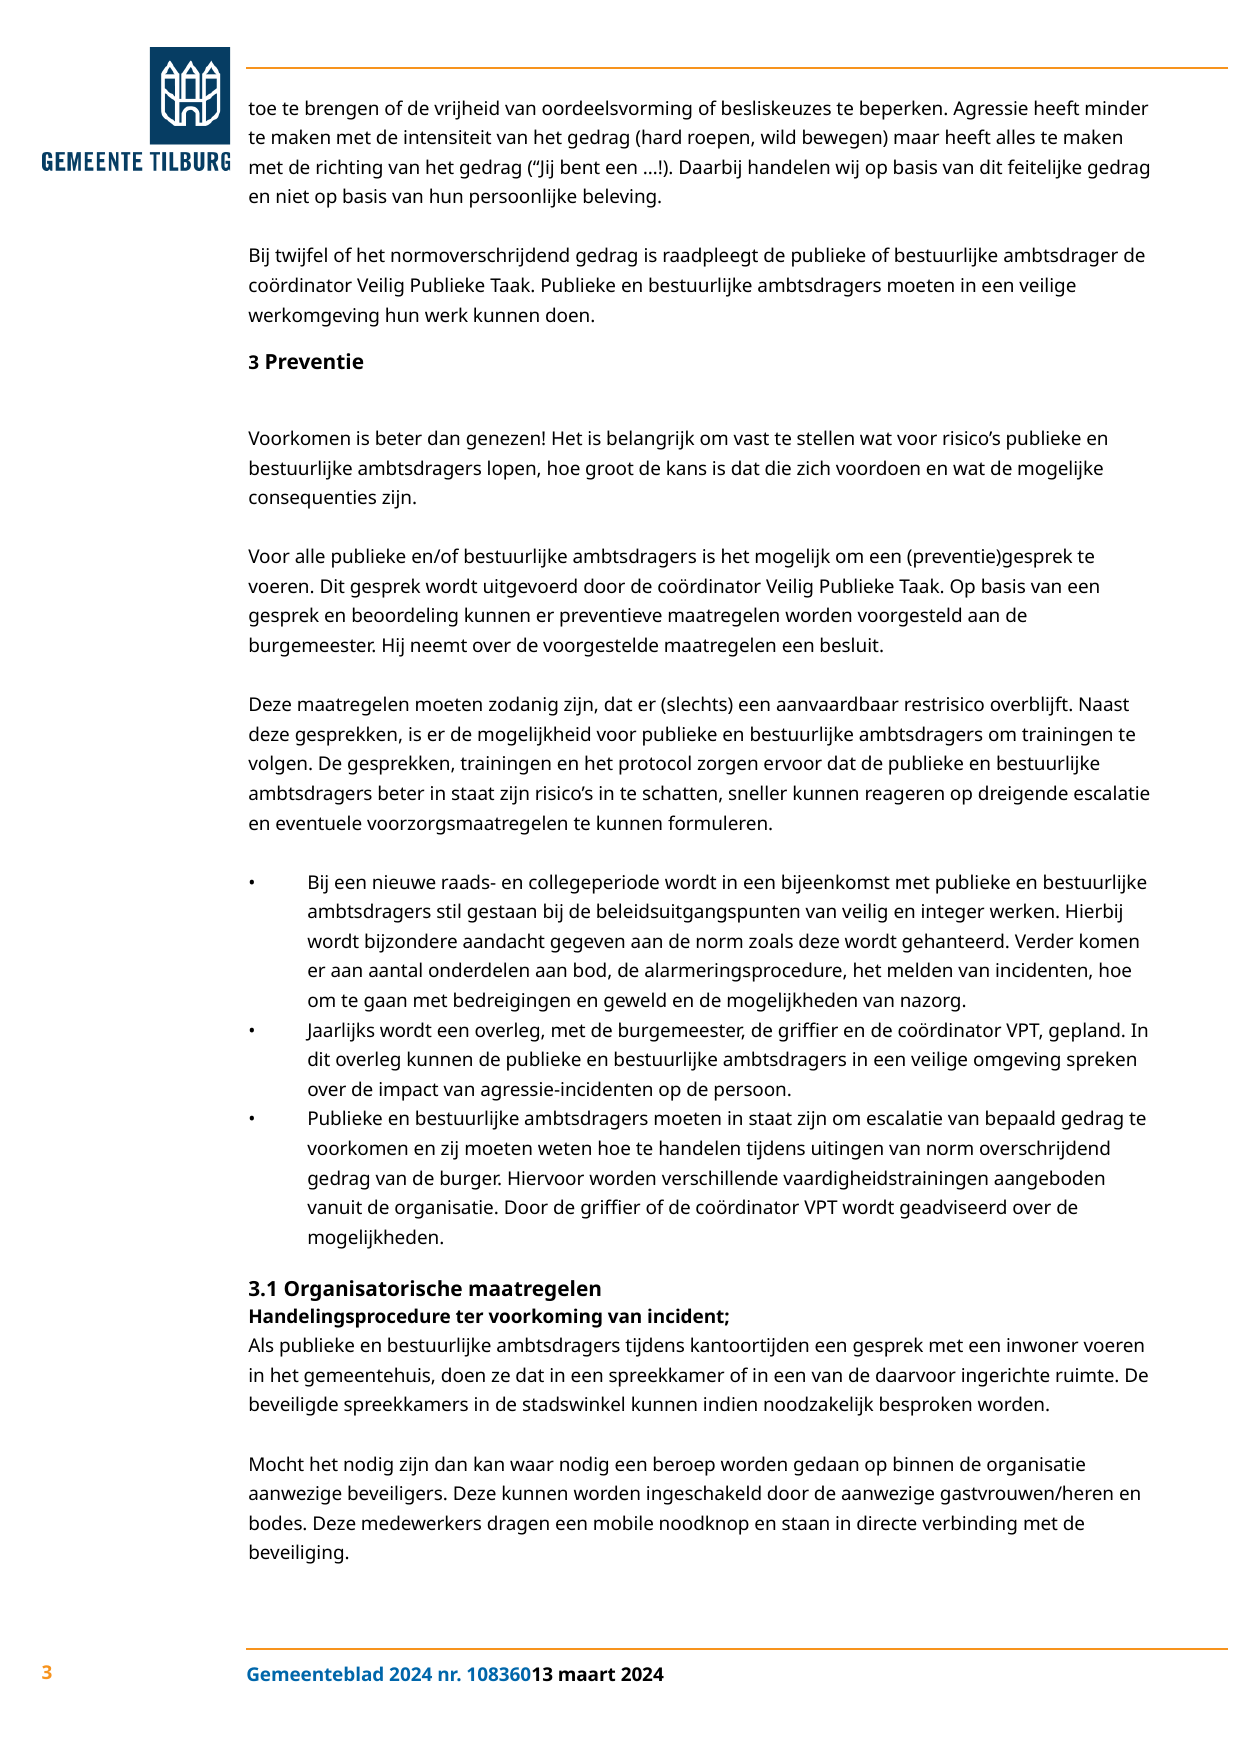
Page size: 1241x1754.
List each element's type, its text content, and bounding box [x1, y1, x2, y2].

text toe te brengen of de vrijheid van oordeelsvorming of besliskeuzes te beperken. Agressie heeft minder te maken met de intensiteit van het gedrag (hard roepen, wild bewegen) maar heeft alles te maken met de richting van het gedrag (“Jij bent een …!). Daarbij handelen wij op basis van dit feitelijke gedrag en niet op basis van hun persoonlijke beleving. [248, 95, 1152, 209]
text Bij twijfel of het normoverschrijdend gedrag is raadpleegt de publieke of bestuurlijke ambtsdrager de coördinator Veilig Publieke Taak. Publieke en bestuurlijke ambtsdragers moeten in een veilige werkomgeving hun werk kunnen doen. [248, 243, 1152, 328]
list Jaarlijks wordt een overleg, met de burgemeester, de griffier en de coördinator VPT, gepland. In dit overleg kunnen de publieke en bestuurlijke ambtsdragers in een veilige omgeving spreken over de impact van agressie-incidenten op de persoon. [248, 1017, 1152, 1102]
text Deze maatregelen moeten zodanig zijn, dat er (slechts) een aanvaardbaar restrisico overblijft. Naast deze gesprekken, is er de mogelijkheid voor publieke en bestuurlijke ambtsdragers om trainingen te volgen. De gesprekken, trainingen en het protocol zorgen ervoor dat de publieke en bestuurlijke ambtsdragers beter in staat zijn risico’s in te schatten, sneller kunnen reageren op dreigende escalatie en eventuele voorzorgsmaatregelen te kunnen formuleren. [248, 691, 1152, 836]
text Voorkomen is beter dan genezen! Het is belangrijk om vast te stellen wat voor risico’s publieke en bestuurlijke ambtsdragers lopen, hoe groot de kans is dat die zich voordoen en wat de mogelijke consequenties zijn. [248, 425, 1152, 510]
list Bij een nieuwe raads- en collegeperiode wordt in een bijeenkomst met publieke en bestuurlijke ambtsdragers stil gestaan bij de beleidsuitgangspunten van veilig en integer werken. Hierbij wordt bijzondere aandacht gegeven aan de norm zoals deze wordt gehanteerd. Verder komen er aan aantal onderdelen aan bod, de alarmeringsprocedure, het melden van incidenten, hoe om te gaan met bedreigingen en geweld en de mogelijkheden van nazorg. [248, 869, 1152, 1013]
picture [41, 47, 231, 172]
text Handelingsprocedure ter voorkoming van incident; [248, 1303, 1152, 1328]
text Voor alle publieke en/of bestuurlijke ambtsdragers is het mogelijk om een (preventie)gesprek te voeren. Dit gesprek wordt uitgevoerd door de coördinator Veilig Publieke Taak. Op basis van een gesprek en beoordeling kunnen er preventieve maatregelen worden voorgesteld aan de burgemeester. Hij neemt over de voorgestelde maatregelen een besluit. [248, 543, 1152, 658]
text Mocht het nodig zijn dan kan waar nodig een beroep worden gedaan op binnen de organisatie aanwezige beveiligers. Deze kunnen worden ingeschakeld door de aanwezige gastvrouwen/heren en bodes. Deze medewerkers dragen een mobile noodknop en staan in directe verbinding met de beveiliging. [248, 1451, 1152, 1565]
list Publieke en bestuurlijke ambtsdragers moeten in staat zijn om escalatie van bepaald gedrag te voorkomen en zij moeten weten hoe te handelen tijdens uitingen van norm overschrijdend gedrag van de burger. Hiervoor worden verschillende vaardigheidstrainingen aangeboden vanuit de organisatie. Door de griffier of de coördinator VPT wordt geadviseerd over de mogelijkheden. [248, 1106, 1152, 1250]
text 3 Preventie [248, 347, 1152, 376]
text 3.1 Organisatorische maatregelen [248, 1274, 1152, 1303]
text Als publieke en bestuurlijke ambtsdragers tijdens kantoortijden een gesprek met een inwoner voeren in het gemeentehuis, doen ze dat in een spreekkamer of in een van de daarvoor ingerichte ruimte. De beveiligde spreekkamers in de stadswinkel kunnen indien noodzakelijk besproken worden. [248, 1332, 1152, 1417]
